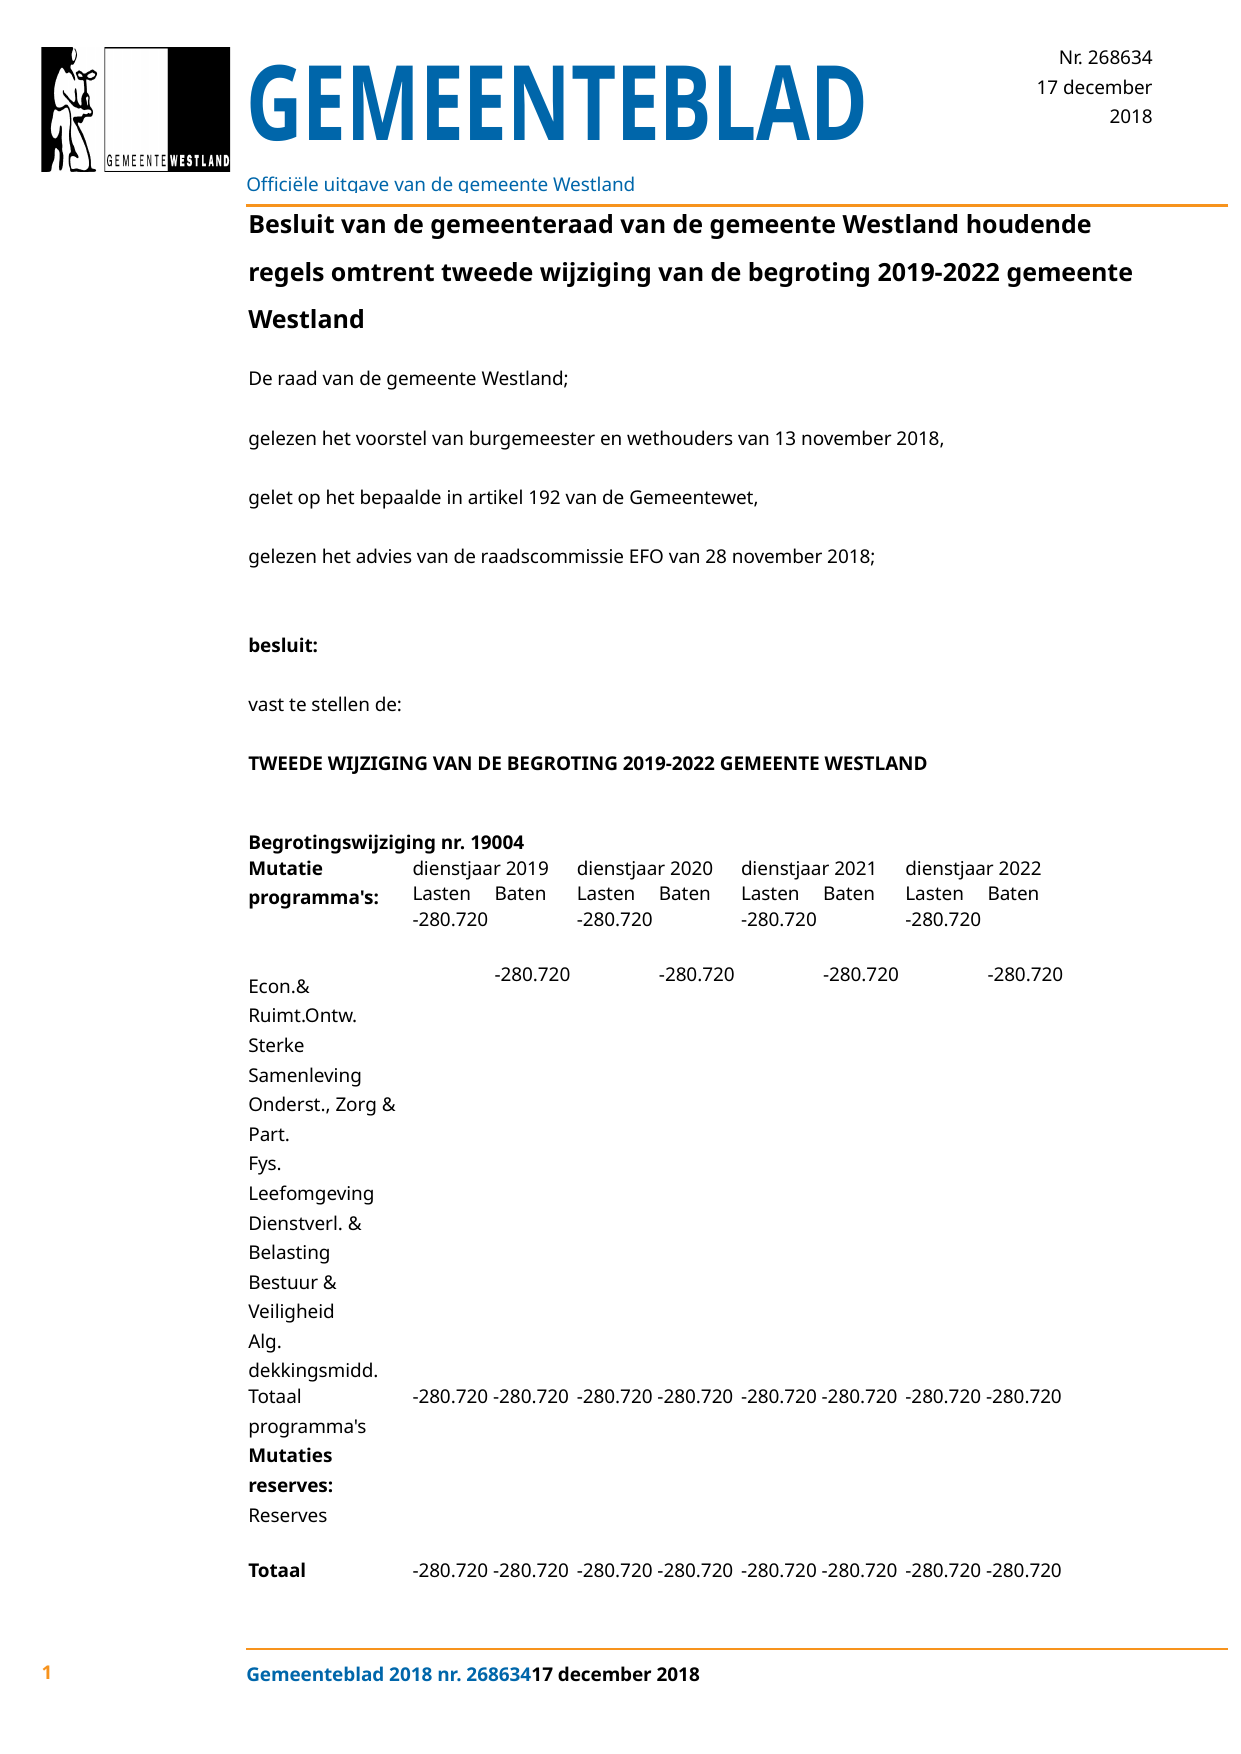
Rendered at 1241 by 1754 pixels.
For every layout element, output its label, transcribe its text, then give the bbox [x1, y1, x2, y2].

picture [41, 47, 231, 172]
text gelezen het voorstel van burgemeester en wethouders van 13 november 2018, [248, 425, 1152, 450]
table_cell [494, 906, 577, 962]
table_cell Lasten [741, 881, 823, 906]
table_cell -280.720 -280.720 [741, 1384, 905, 1557]
table_cell -280.720 -280.720 [905, 1384, 1069, 1557]
table_header Begrotingswijziging nr. 19004 [248, 829, 1069, 855]
table_cell -280.720 [823, 962, 905, 1383]
table_cell Lasten [412, 881, 494, 906]
table_cell dienstjaar 2020 [577, 855, 741, 881]
table_cell -280.720 -280.720 [577, 1557, 741, 1583]
text De raad van de gemeente Westland; [248, 366, 1152, 391]
text TWEEDE WIJZIGING VAN DE BEGROTING 2019-2022 GEMEENTE WESTLAND [248, 750, 1152, 776]
table_cell Mutatie programma's: Econ.& Ruimt.Ontw. Sterke Samenleving Onderst., Zorg & Part. Fys. Leefomgeving Dienstverl. & Belasting Bestuur & Veiligheid Alg. dekkingsmidd. [248, 855, 412, 1383]
table_cell -280.720 -280.720 [577, 1384, 741, 1557]
table_cell Lasten [905, 881, 987, 906]
table_cell -280.720 [905, 906, 987, 962]
table_cell -280.720 -280.720 [412, 1557, 577, 1583]
table_cell Totaal [248, 1557, 412, 1583]
table_cell dienstjaar 2019 [412, 855, 577, 881]
table_cell -280.720 [494, 962, 577, 1383]
table_cell dienstjaar 2021 [741, 855, 905, 881]
table_cell Baten [823, 881, 905, 906]
table_cell [412, 962, 494, 1383]
table_cell -280.720 [987, 962, 1069, 1383]
table_cell -280.720 [412, 906, 494, 962]
table_cell Baten [987, 881, 1069, 906]
table_cell Totaal programma's Mutaties reserves: Reserves [248, 1384, 412, 1557]
table_cell dienstjaar 2022 [905, 855, 1069, 881]
text besluit: [248, 632, 1152, 657]
table_cell -280.720 [577, 906, 659, 962]
table_cell [905, 962, 987, 1383]
text vast te stellen de: [248, 691, 1152, 717]
table_cell [823, 906, 905, 962]
table_cell Baten [494, 881, 577, 906]
table_cell -280.720 -280.720 [741, 1557, 905, 1583]
table_cell -280.720 -280.720 [412, 1384, 577, 1557]
table_cell Lasten [577, 881, 659, 906]
text gelezen het advies van de raadscommissie EFO van 28 november 2018; [248, 543, 1152, 569]
table_cell [741, 962, 823, 1383]
table_cell -280.720 [741, 906, 823, 962]
table_cell -280.720 [659, 962, 741, 1383]
table_cell Baten [659, 881, 741, 906]
table_cell [659, 906, 741, 962]
table_cell [987, 906, 1069, 962]
table_cell [577, 962, 659, 1383]
text gelet op het bepaalde in artikel 192 van de Gemeentewet, [248, 484, 1152, 509]
text Besluit van de gemeenteraad van de gemeente Westland houdende regels omtrent tweede wijziging van de begroting 2019-2022 gemeente Westland [248, 207, 1152, 336]
table_cell -280.720 -280.720 [905, 1557, 1069, 1583]
